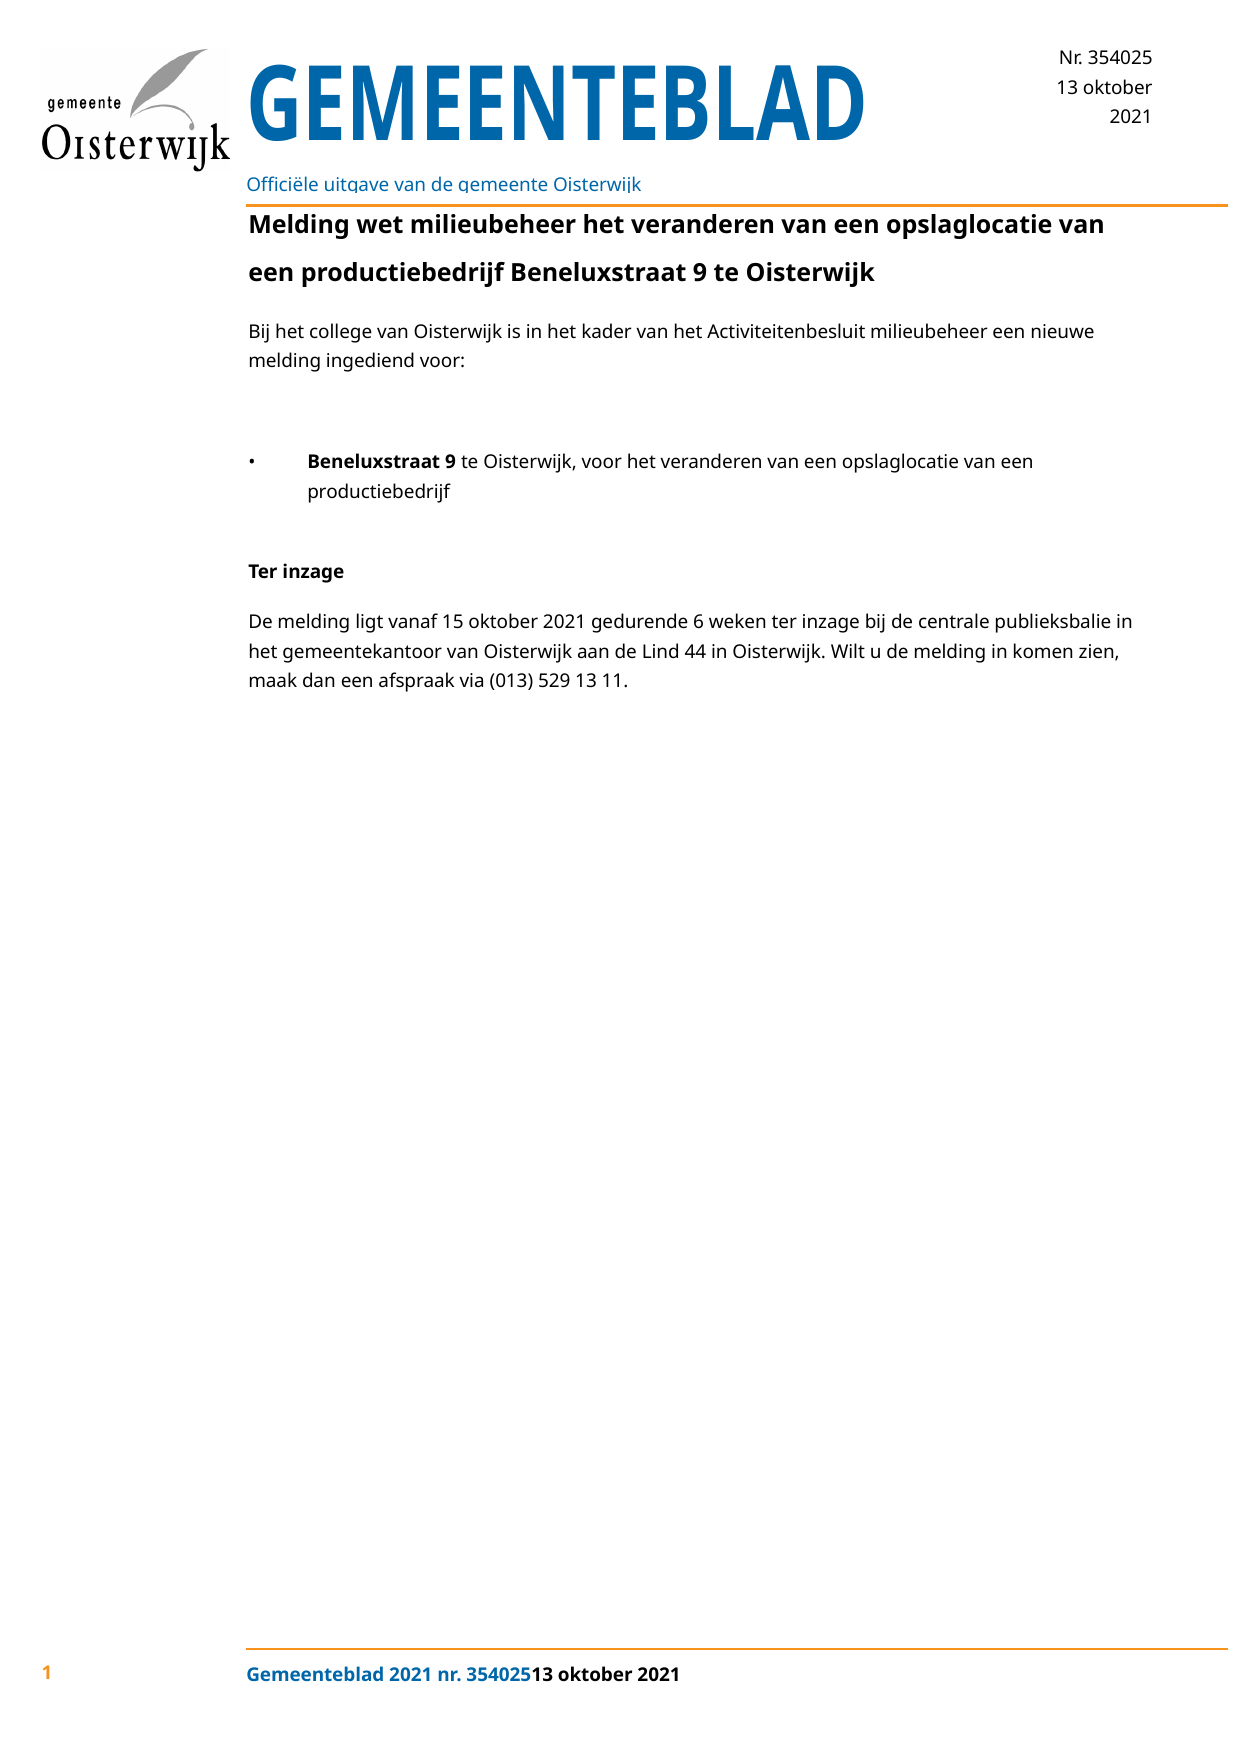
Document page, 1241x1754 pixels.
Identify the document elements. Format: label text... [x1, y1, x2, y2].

text Bij het college van Oisterwijk is in het kader van het Activiteitenbesluit milieubeheer een nieuwe melding ingediend voor: [248, 318, 1152, 373]
text De melding ligt vanaf 15 oktober 2021 gedurende 6 weken ter inzage bij de centrale publieksbalie in het gemeentekantoor van Oisterwijk aan de Lind 44 in Oisterwijk. Wilt u de melding in komen zien, maak dan een afspraak via (013) 529 13 11. [248, 608, 1152, 693]
picture [41, 47, 231, 172]
text Ter inzage [248, 558, 1152, 584]
list Beneluxstraat 9 te Oisterwijk, voor het veranderen van een opslaglocatie van een productiebedrijf [248, 448, 1152, 504]
text Melding wet milieubeheer het veranderen van een opslaglocatie van een productiebedrijf Beneluxstraat 9 te Oisterwijk [248, 207, 1152, 288]
